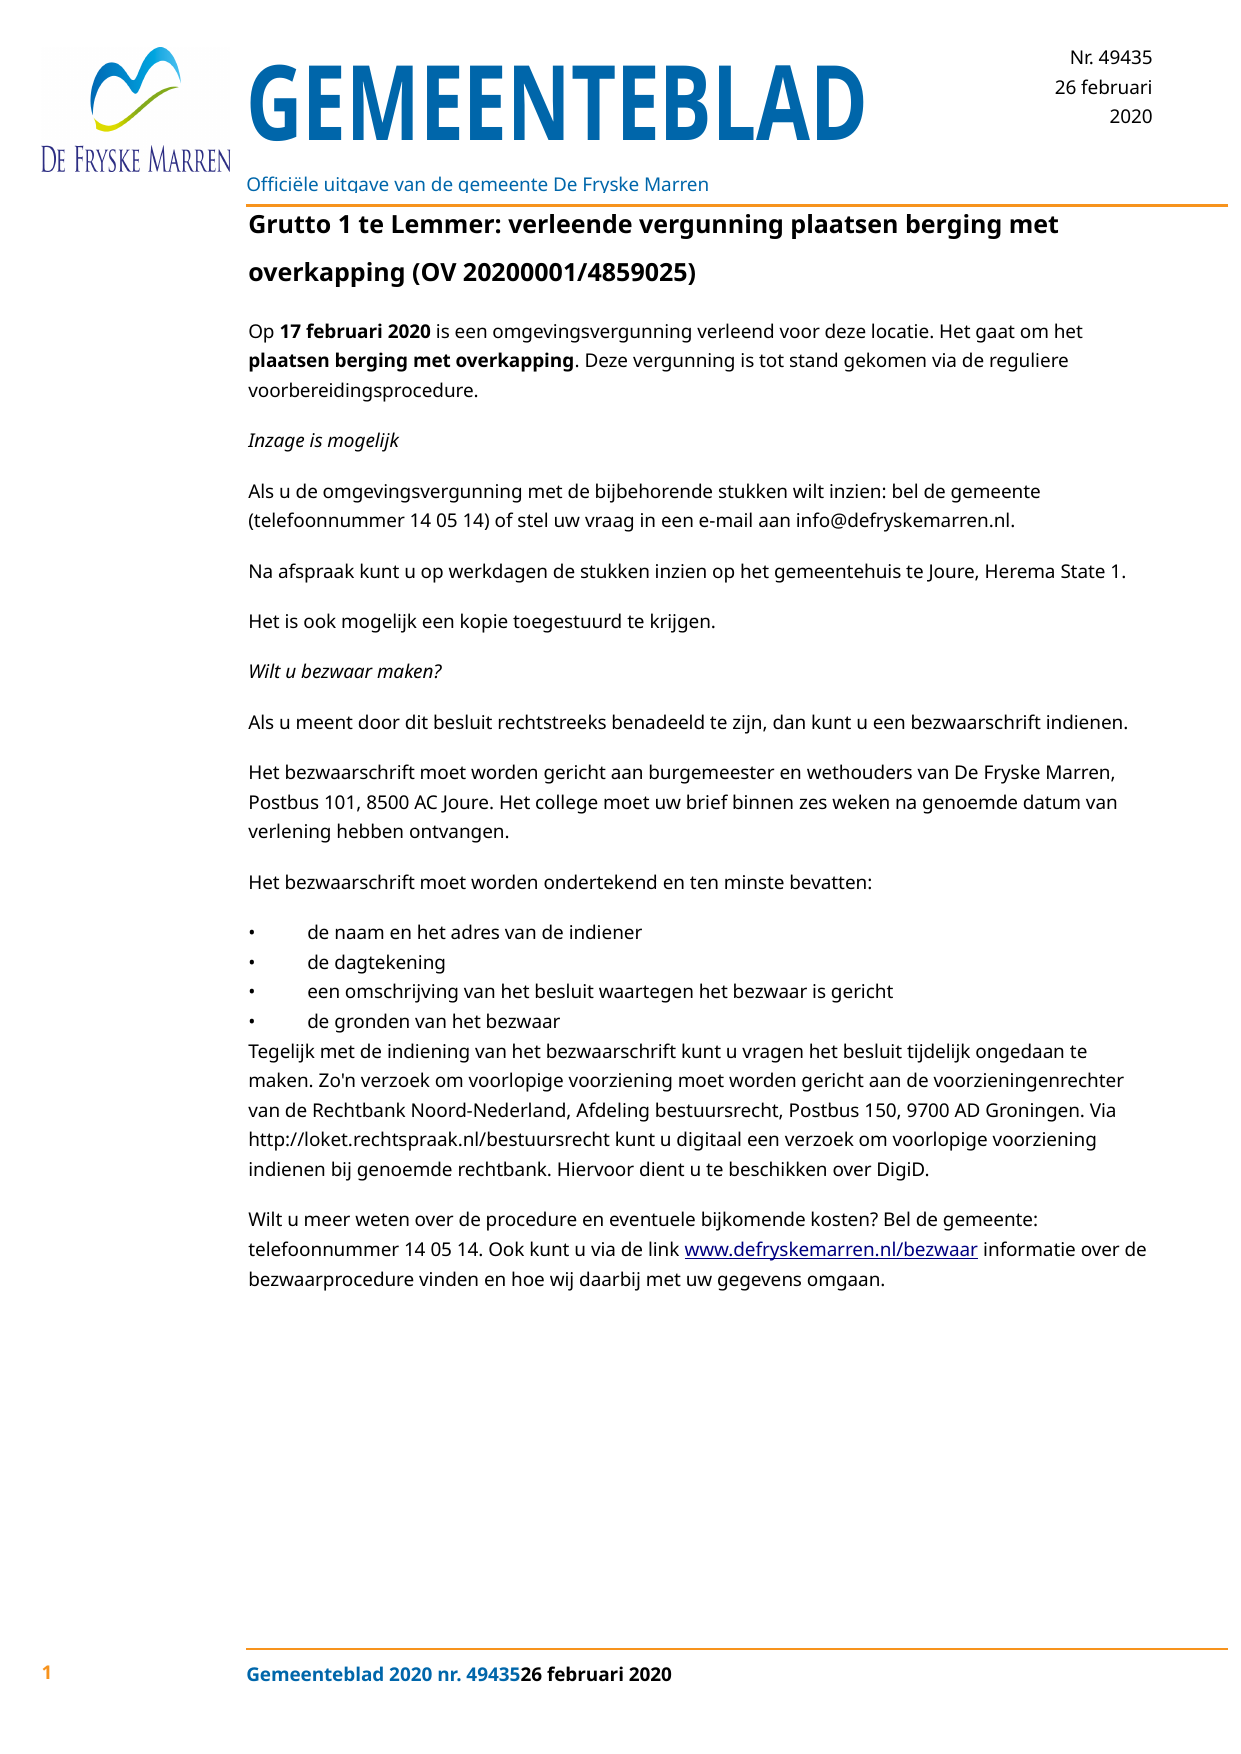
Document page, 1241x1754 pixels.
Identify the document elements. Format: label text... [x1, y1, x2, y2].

text Grutto 1 te Lemmer: verleende vergunning plaatsen berging met overkapping (OV 20200001/4859025) [248, 207, 1152, 288]
text Op 17 februari 2020 is een omgevingsvergunning verleend voor deze locatie. Het gaat om het plaatsen berging met overkapping. Deze vergunning is tot stand gekomen via de reguliere voorbereidingsprocedure. [248, 318, 1152, 403]
text Wilt u meer weten over de procedure en eventuele bijkomende kosten? Bel de gemeente: telefoonnummer 14 05 14. Ook kunt u via de link www.defryskemarren.nl/bezwaar informatie over de bezwaarprocedure vinden en hoe wij daarbij met uw gegevens omgaan. [248, 1207, 1152, 1292]
picture [41, 47, 231, 172]
text Wilt u bezwaar maken? [248, 659, 1152, 684]
text Als u meent door dit besluit rechtstreeks benadeeld te zijn, dan kunt u een bezwaarschrift indienen. [248, 709, 1152, 735]
text Het bezwaarschrift moet worden ondertekend en ten minste bevatten: [248, 869, 1152, 895]
list een omschrijving van het besluit waartegen het bezwaar is gericht [248, 979, 1152, 1004]
list de naam en het adres van de indiener [248, 919, 1152, 945]
text Het bezwaarschrift moet worden gericht aan burgemeester en wethouders van De Fryske Marren, Postbus 101, 8500 AC Joure. Het college moet uw brief binnen zes weken na genoemde datum van verlening hebben ontvangen. [248, 759, 1152, 844]
text Het is ook mogelijk een kopie toegestuurd te krijgen. [248, 608, 1152, 634]
text Tegelijk met de indiening van het bezwaarschrift kunt u vragen het besluit tijdelijk ongedaan te maken. Zo'n verzoek om voorlopige voorziening moet worden gericht aan de voorzieningenrechter van de Rechtbank Noord-Nederland, Afdeling bestuursrecht, Postbus 150, 9700 AD Groningen. Via http://loket.rechtspraak.nl/bestuursrecht kunt u digitaal een verzoek om voorlopige voorziening indienen bij genoemde rechtbank. Hiervoor dient u te beschikken over DigiD. [248, 1038, 1152, 1182]
text Na afspraak kunt u op werkdagen de stukken inzien op het gemeentehuis te Joure, Herema State 1. [248, 558, 1152, 584]
text Inzage is mogelijk [248, 427, 1152, 453]
text Als u de omgevingsvergunning met de bijbehorende stukken wilt inzien: bel de gemeente (telefoonnummer 14 05 14) of stel uw vraag in een e-mail aan info@defryskemarren.nl. [248, 478, 1152, 533]
list de gronden van het bezwaar [248, 1008, 1152, 1034]
list de dagtekening [248, 949, 1152, 975]
